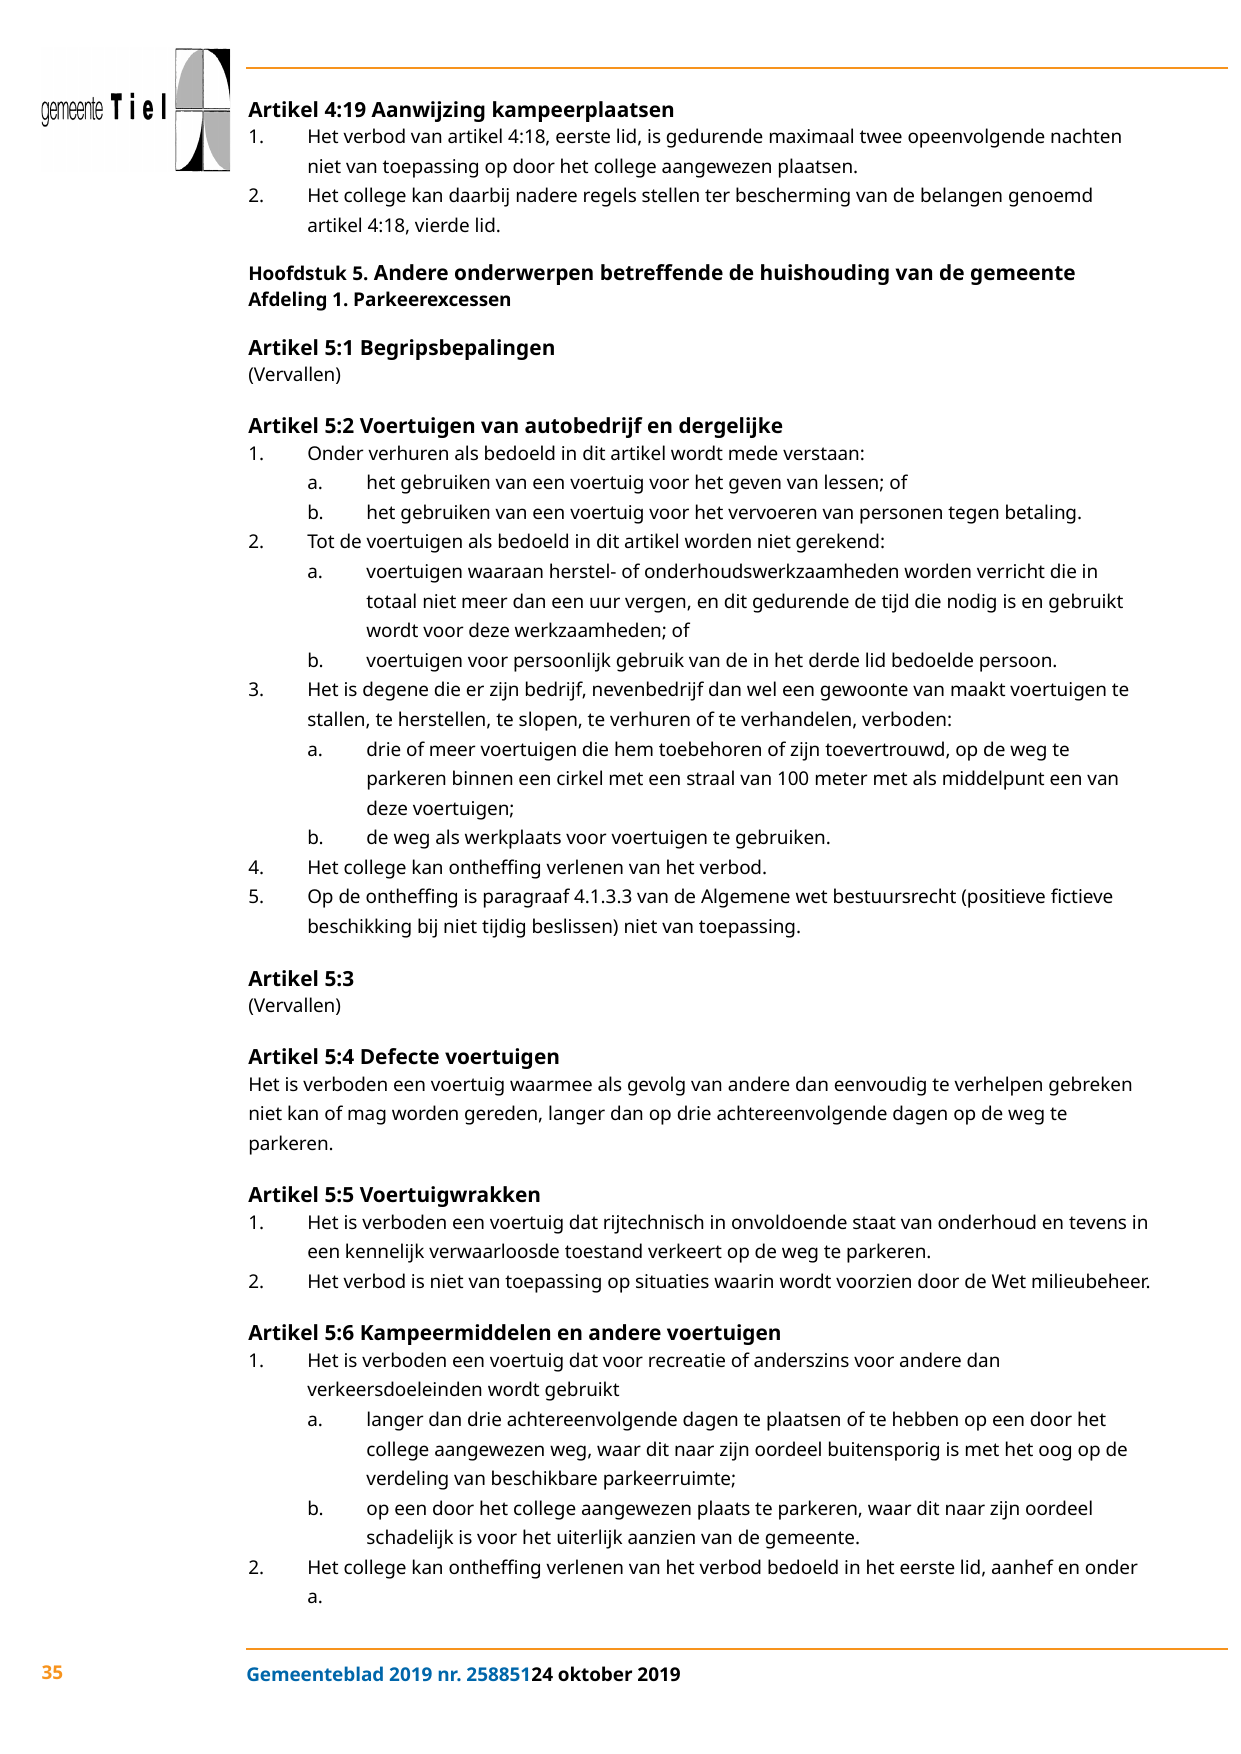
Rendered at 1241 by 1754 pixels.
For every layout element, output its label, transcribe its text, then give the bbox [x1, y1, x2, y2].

list Het college kan ontheffing verlenen van het verbod bedoeld in het eerste lid, aanhef en onder a. [248, 1554, 1152, 1609]
list langer dan drie achtereenvolgende dagen te plaatsen of te hebben op een door het college aangewezen weg, waar dit naar zijn oordeel buitensporig is met het oog op de verdeling van beschikbare parkeerruimte; [307, 1406, 1152, 1491]
list op een door het college aangewezen plaats te parkeren, waar dit naar zijn oordeel schadelijk is voor het uiterlijk aanzien van de gemeente. [307, 1495, 1152, 1550]
list het gebruiken van een voertuig voor het vervoeren van personen tegen betaling. [307, 499, 1152, 525]
list Onder verhuren als bedoeld in dit artikel wordt mede verstaan: [248, 440, 1152, 466]
text Het is verboden een voertuig waarmee als gevolg van andere dan eenvoudig te verhelpen gebreken niet kan of mag worden gereden, langer dan op drie achtereenvolgende dagen op de weg te parkeren. [248, 1071, 1152, 1156]
list Het verbod van artikel 4:18, eerste lid, is gedurende maximaal twee opeenvolgende nachten niet van toepassing op door het college aangewezen plaatsen. [248, 123, 1152, 178]
text (Vervallen) [248, 361, 1152, 387]
text Artikel 5:4 Defecte voertuigen [248, 1042, 1152, 1071]
text Artikel 5:6 Kampeermiddelen en andere voertuigen [248, 1318, 1152, 1347]
list Het is verboden een voertuig dat rijtechnisch in onvoldoende staat van onderhoud en tevens in een kennelijk verwaarloosde toestand verkeert op de weg te parkeren. [248, 1209, 1152, 1264]
text Hoofdstuk 5. Andere onderwerpen betreffende de huishouding van de gemeente [248, 258, 1152, 286]
text Artikel 4:19 Aanwijzing kampeerplaatsen [248, 95, 1152, 123]
list Het college kan daarbij nadere regels stellen ter bescherming van de belangen genoemd artikel 4:18, vierde lid. [248, 182, 1152, 238]
text (Vervallen) [248, 992, 1152, 1018]
list voertuigen voor persoonlijk gebruik van de in het derde lid bedoelde persoon. [307, 647, 1152, 673]
list Op de ontheffing is paragraaf 4.1.3.3 van de Algemene wet bestuursrecht (positieve fictieve beschikking bij niet tijdig beslissen) niet van toepassing. [248, 884, 1152, 939]
picture [41, 47, 231, 172]
list Het is verboden een voertuig dat voor recreatie of anderszins voor andere dan verkeersdoeleinden wordt gebruikt [248, 1347, 1152, 1402]
list Het college kan ontheffing verlenen van het verbod. [248, 854, 1152, 880]
text Artikel 5:1 Begripsbepalingen [248, 333, 1152, 361]
text Artikel 5:2 Voertuigen van autobedrijf en dergelijke [248, 411, 1152, 440]
text Artikel 5:3 [248, 964, 1152, 992]
list de weg als werkplaats voor voertuigen te gebruiken. [307, 824, 1152, 850]
list Het verbod is niet van toepassing op situaties waarin wordt voorzien door de Wet milieubeheer. [248, 1268, 1152, 1294]
list Het is degene die er zijn bedrijf, nevenbedrijf dan wel een gewoonte van maakt voertuigen te stallen, te herstellen, te slopen, te verhuren of te verhandelen, verboden: [248, 677, 1152, 732]
list voertuigen waaraan herstel- of onderhoudswerkzaamheden worden verricht die in totaal niet meer dan een uur vergen, en dit gedurende de tijd die nodig is en gebruikt wordt voor deze werkzaamheden; of [307, 558, 1152, 643]
text Artikel 5:5 Voertuigwrakken [248, 1181, 1152, 1209]
list Tot de voertuigen als bedoeld in dit artikel worden niet gerekend: [248, 529, 1152, 554]
list het gebruiken van een voertuig voor het geven van lessen; of [307, 469, 1152, 495]
list drie of meer voertuigen die hem toebehoren of zijn toevertrouwd, op de weg te parkeren binnen een cirkel met een straal van 100 meter met als middelpunt een van deze voertuigen; [307, 736, 1152, 821]
text Afdeling 1. Parkeerexcessen [248, 286, 1152, 312]
